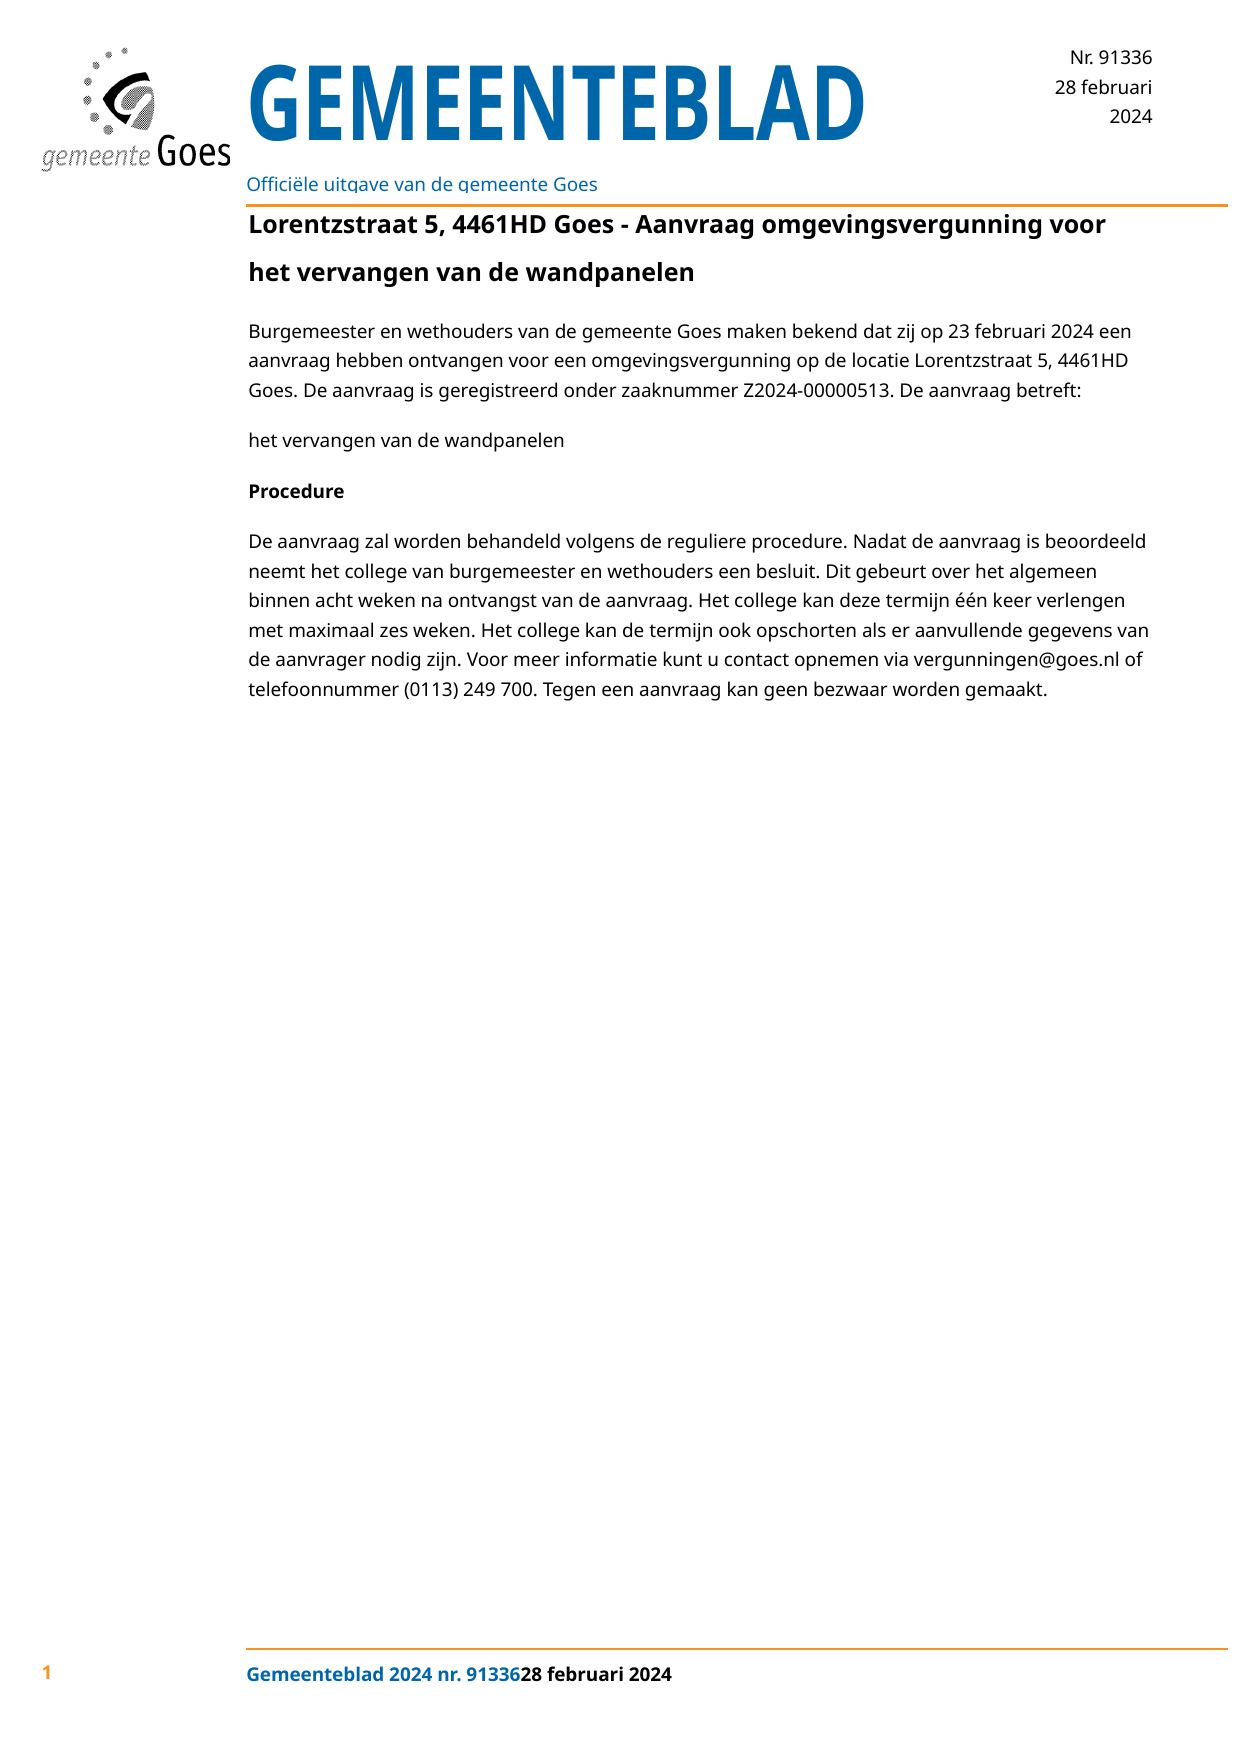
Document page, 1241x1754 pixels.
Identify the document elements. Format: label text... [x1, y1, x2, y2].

text het vervangen van de wandpanelen [248, 427, 1152, 453]
text Lorentzstraat 5, 4461HD Goes - Aanvraag omgevingsvergunning voor het vervangen van de wandpanelen [248, 207, 1152, 288]
picture [41, 47, 231, 172]
text Procedure [248, 478, 1152, 504]
text Burgemeester en wethouders van de gemeente Goes maken bekend dat zij op 23 februari 2024 een aanvraag hebben ontvangen voor een omgevingsvergunning op de locatie Lorentzstraat 5, 4461HD Goes. De aanvraag is geregistreerd onder zaaknummer Z2024-00000513. De aanvraag betreft: [248, 318, 1152, 403]
text De aanvraag zal worden behandeld volgens de reguliere procedure. Nadat de aanvraag is beoordeeld neemt het college van burgemeester en wethouders een besluit. Dit gebeurt over het algemeen binnen acht weken na ontvangst van de aanvraag. Het college kan deze termijn één keer verlengen met maximaal zes weken. Het college kan de termijn ook opschorten als er aanvullende gegevens van de aanvrager nodig zijn. Voor meer informatie kunt u contact opnemen via vergunningen@goes.nl of telefoonnummer (0113) 249 700. Tegen een aanvraag kan geen bezwaar worden gemaakt. [248, 528, 1152, 702]
